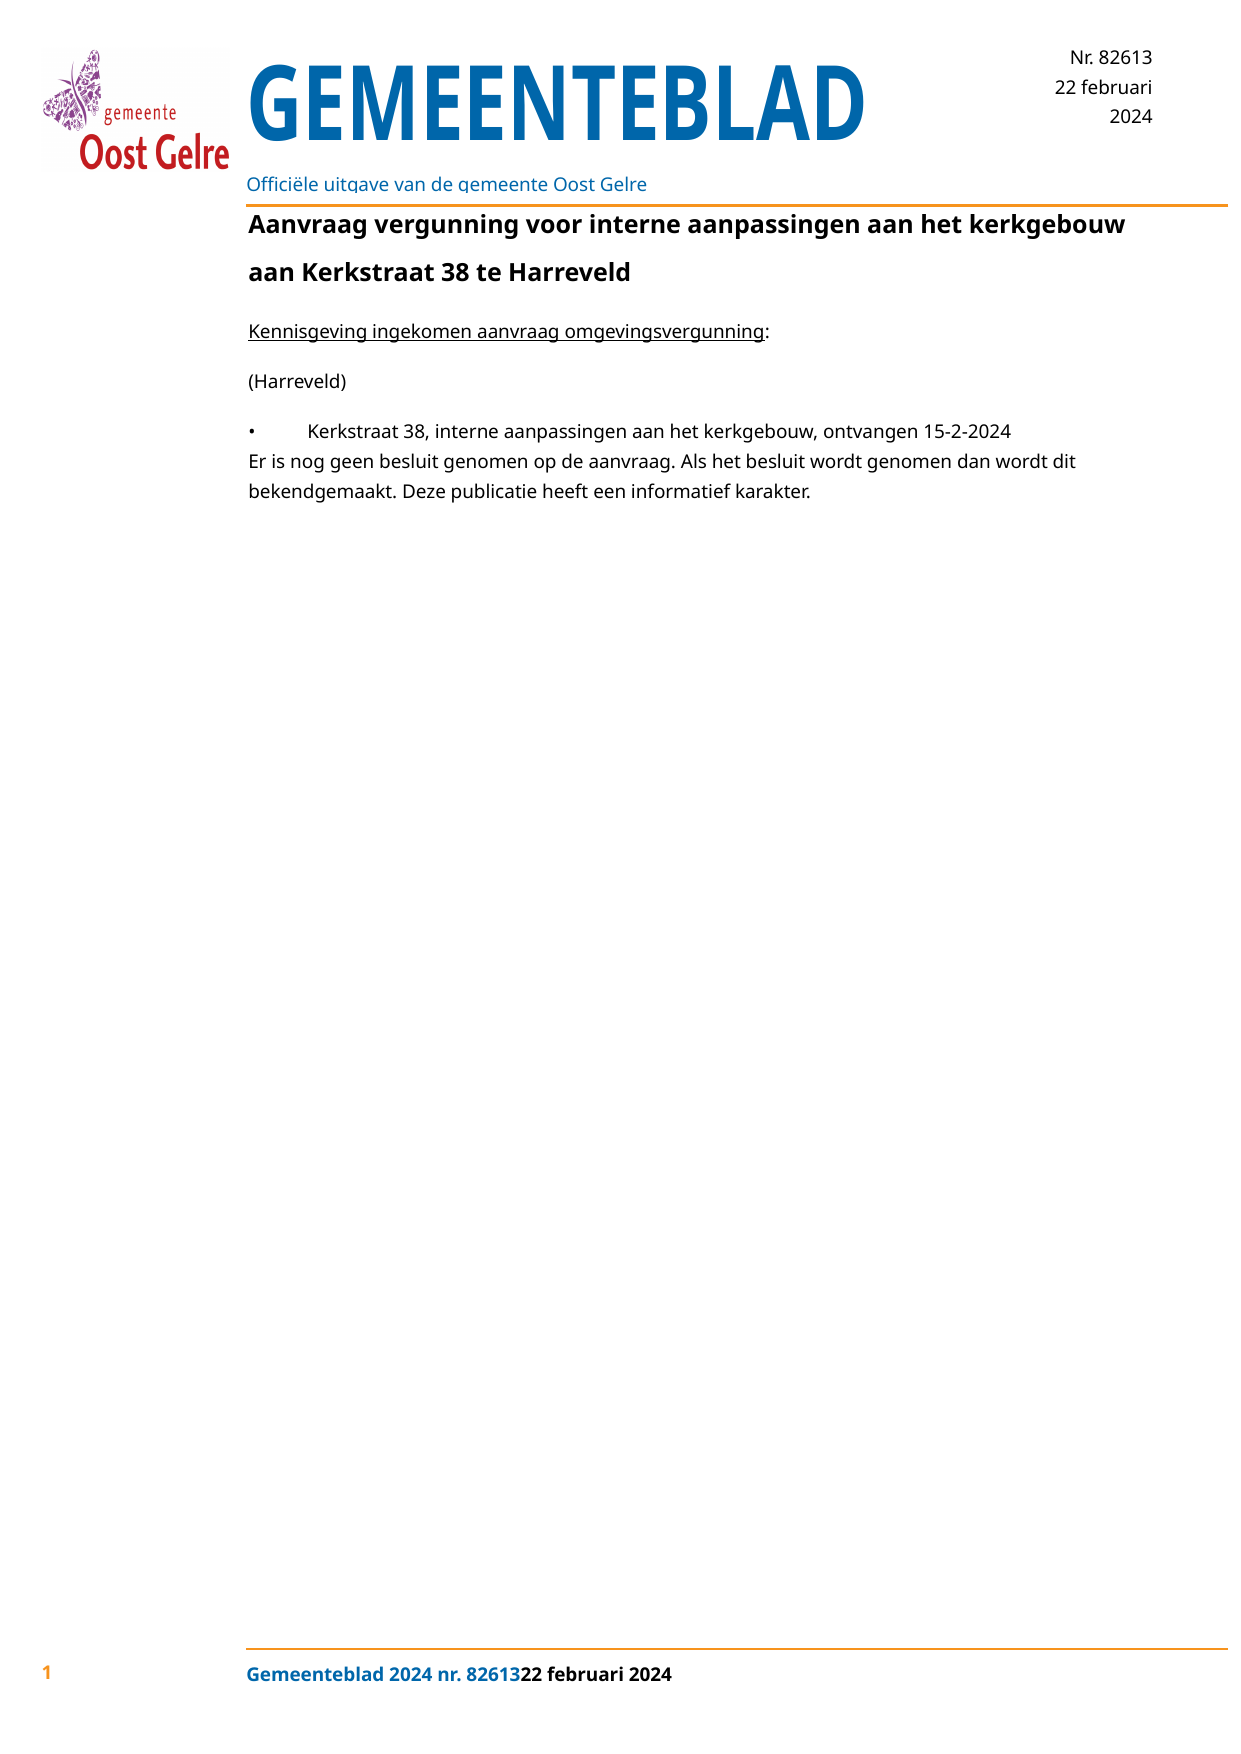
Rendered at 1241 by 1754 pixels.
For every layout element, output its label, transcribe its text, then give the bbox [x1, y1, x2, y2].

text (Harreveld) [248, 368, 1152, 394]
text Er is nog geen besluit genomen op de aanvraag. Als het besluit wordt genomen dan wordt dit bekendgemaakt. Deze publicatie heeft een informatief karakter. [248, 448, 1152, 504]
text Aanvraag vergunning voor interne aanpassingen aan het kerkgebouw aan Kerkstraat 38 te Harreveld [248, 207, 1152, 288]
text Kennisgeving ingekomen aanvraag omgevingsvergunning: [248, 318, 1152, 344]
list Kerkstraat 38, interne aanpassingen aan het kerkgebouw, ontvangen 15-2-2024 [248, 419, 1152, 444]
picture [41, 47, 231, 172]
